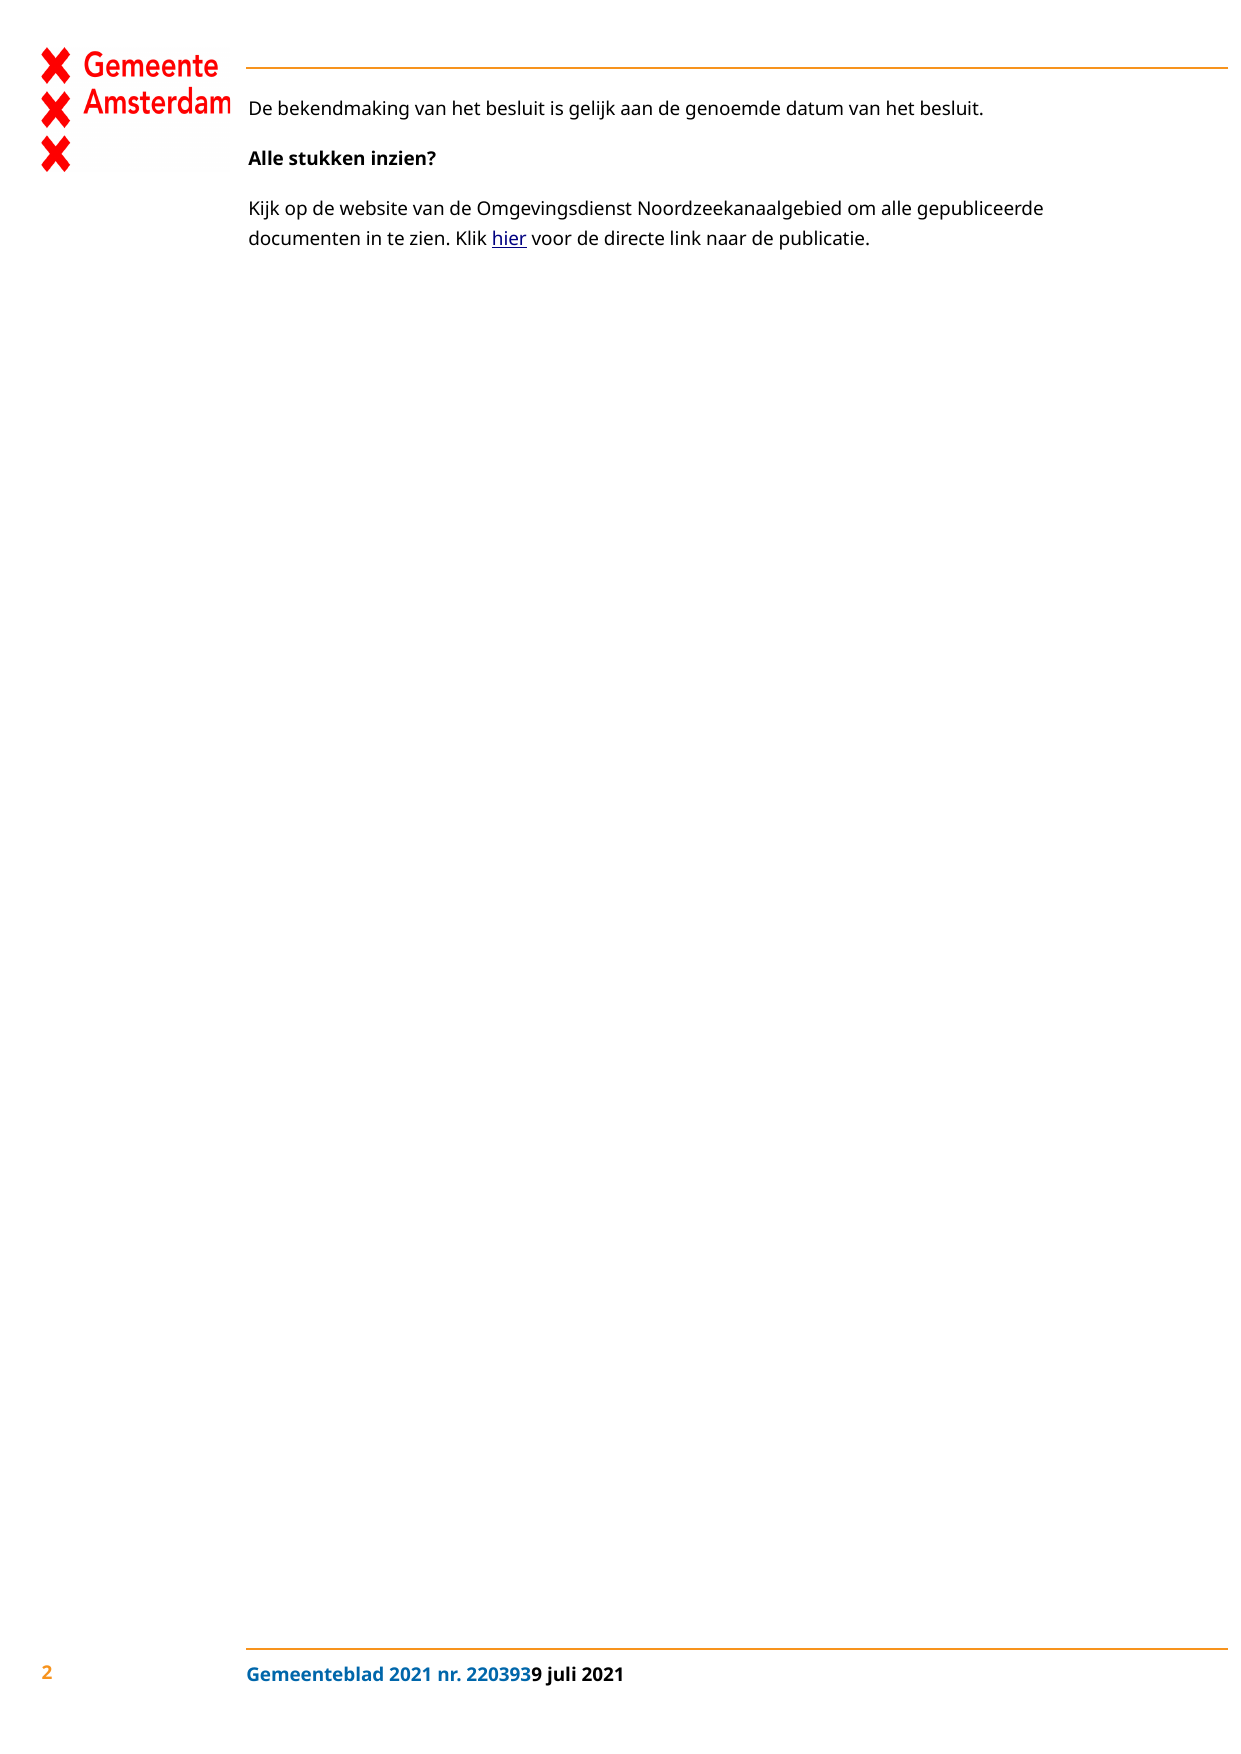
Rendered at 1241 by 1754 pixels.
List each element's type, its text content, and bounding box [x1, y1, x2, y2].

text Kijk op de website van de Omgevingsdienst Noordzeekanaalgebied om alle gepubliceerde documenten in te zien. Klik hier voor de directe link naar de publicatie. [248, 196, 1152, 251]
text Alle stukken inzien? [248, 145, 1152, 171]
picture [41, 47, 231, 172]
text De bekendmaking van het besluit is gelijk aan de genoemde datum van het besluit. [248, 95, 1152, 121]
